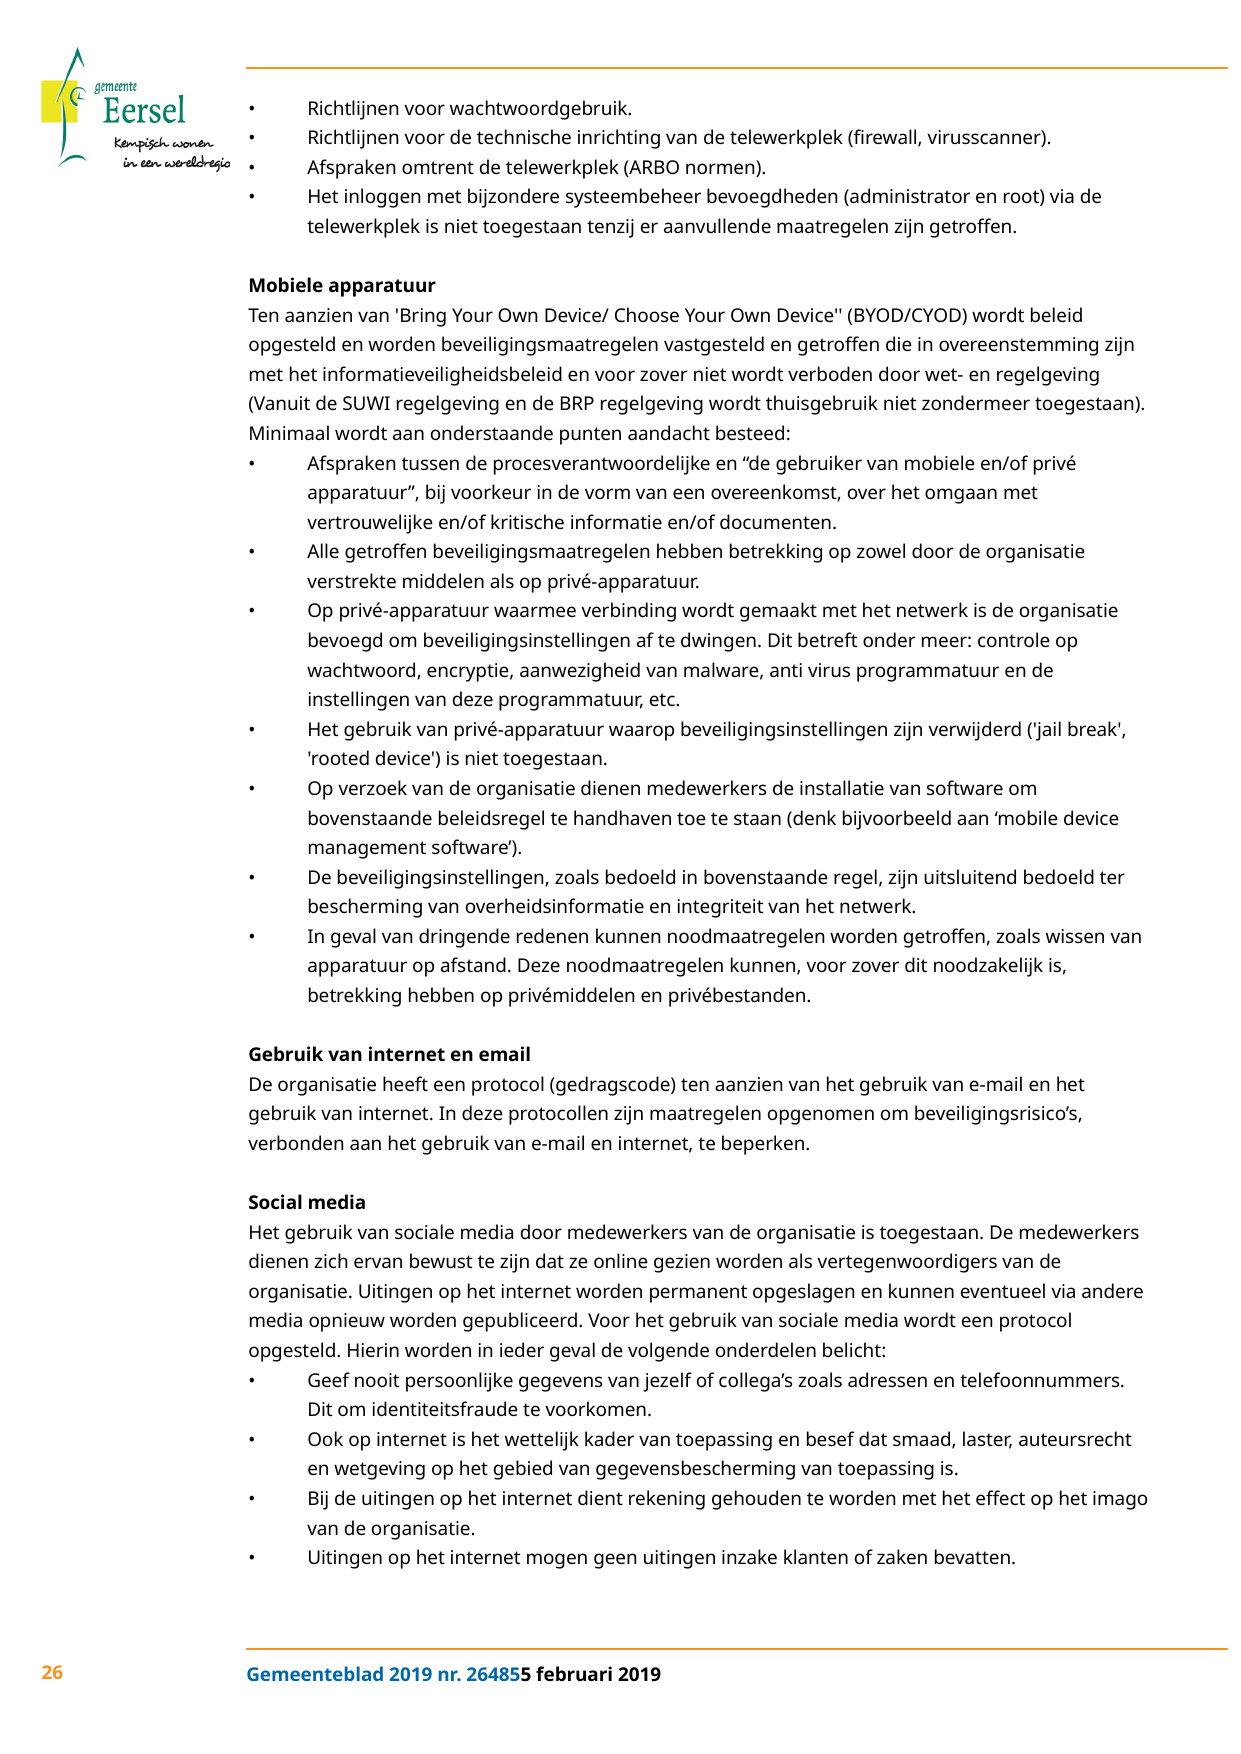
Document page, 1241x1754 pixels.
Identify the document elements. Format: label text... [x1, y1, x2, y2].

list Richtlijnen voor de technische inrichting van de telewerkplek (firewall, virusscanner). [248, 124, 1152, 150]
list Op verzoek van de organisatie dienen medewerkers de installatie van software om bovenstaande beleidsregel te handhaven toe te staan (denk bijvoorbeeld aan ‘mobile device management software’). [248, 775, 1152, 860]
text Het gebruik van sociale media door medewerkers van de organisatie is toegestaan. De medewerkers dienen zich ervan bewust te zijn dat ze online gezien worden als vertegenwoordigers van de organisatie. Uitingen op het internet worden permanent opgeslagen en kunnen eventueel via andere media opnieuw worden gepubliceerd. Voor het gebruik van sociale media wordt een protocol opgesteld. Hierin worden in ieder geval de volgende onderdelen belicht: [248, 1219, 1152, 1363]
list Op privé-apparatuur waarmee verbinding wordt gemaakt met het netwerk is de organisatie bevoegd om beveiligingsinstellingen af te dwingen. Dit betreft onder meer: controle op wachtwoord, encryptie, aanwezigheid van malware, anti virus programmatuur en de instellingen van deze programmatuur, etc. [248, 598, 1152, 712]
text De organisatie heeft een protocol (gedragscode) ten aanzien van het gebruik van e-mail en het gebruik van internet. In deze protocollen zijn maatregelen opgenomen om beveiligingsrisico’s, verbonden aan het gebruik van e-mail en internet, te beperken. [248, 1071, 1152, 1156]
list Richtlijnen voor wachtwoordgebruik. [248, 95, 1152, 121]
text Mobiele apparatuur [248, 272, 1152, 298]
list Bij de uitingen op het internet dient rekening gehouden te worden met het effect op het imago van de organisatie. [248, 1485, 1152, 1541]
list Ook op internet is het wettelijk kader van toepassing en besef dat smaad, laster, auteursrecht en wetgeving op het gebied van gegevensbescherming van toepassing is. [248, 1426, 1152, 1481]
list Afspraken tussen de procesverantwoordelijke en “de gebruiker van mobiele en/of privé apparatuur”, bij voorkeur in de vorm van een overeenkomst, over het omgaan met vertrouwelijke en/of kritische informatie en/of documenten. [248, 450, 1152, 535]
list Uitingen op het internet mogen geen uitingen inzake klanten of zaken bevatten. [248, 1544, 1152, 1570]
list Het gebruik van privé-apparatuur waarop beveiligingsinstellingen zijn verwijderd ('jail break', 'rooted device') is niet toegestaan. [248, 716, 1152, 771]
list Het inloggen met bijzondere systeembeheer bevoegdheden (administrator en root) via de telewerkplek is niet toegestaan tenzij er aanvullende maatregelen zijn getroffen. [248, 183, 1152, 239]
list Alle getroffen beveiligingsmaatregelen hebben betrekking op zowel door de organisatie verstrekte middelen als op privé-apparatuur. [248, 538, 1152, 594]
text Social media [248, 1189, 1152, 1215]
list Afspraken omtrent de telewerkplek (ARBO normen). [248, 154, 1152, 180]
list Geef nooit persoonlijke gegevens van jezelf of collega’s zoals adressen en telefoonnummers. Dit om identiteitsfraude te voorkomen. [248, 1367, 1152, 1422]
list In geval van dringende redenen kunnen noodmaatregelen worden getroffen, zoals wissen van apparatuur op afstand. Deze noodmaatregelen kunnen, voor zover dit noodzakelijk is, betrekking hebben op privémiddelen en privébestanden. [248, 923, 1152, 1008]
list De beveiligingsinstellingen, zoals bedoeld in bovenstaande regel, zijn uitsluitend bedoeld ter bescherming van overheidsinformatie en integriteit van het netwerk. [248, 864, 1152, 919]
text Minimaal wordt aan onderstaande punten aandacht besteed: [248, 420, 1152, 446]
picture [41, 47, 231, 172]
text Gebruik van internet en email [248, 1041, 1152, 1067]
text Ten aanzien van 'Bring Your Own Device/ Choose Your Own Device'' (BYOD/CYOD) wordt beleid opgesteld en worden beveiligingsmaatregelen vastgesteld en getroffen die in overeenstemming zijn met het informatieveiligheidsbeleid en voor zover niet wordt verboden door wet- en regelgeving (Vanuit de SUWI regelgeving en de BRP regelgeving wordt thuisgebruik niet zondermeer toegestaan). [248, 302, 1152, 416]
